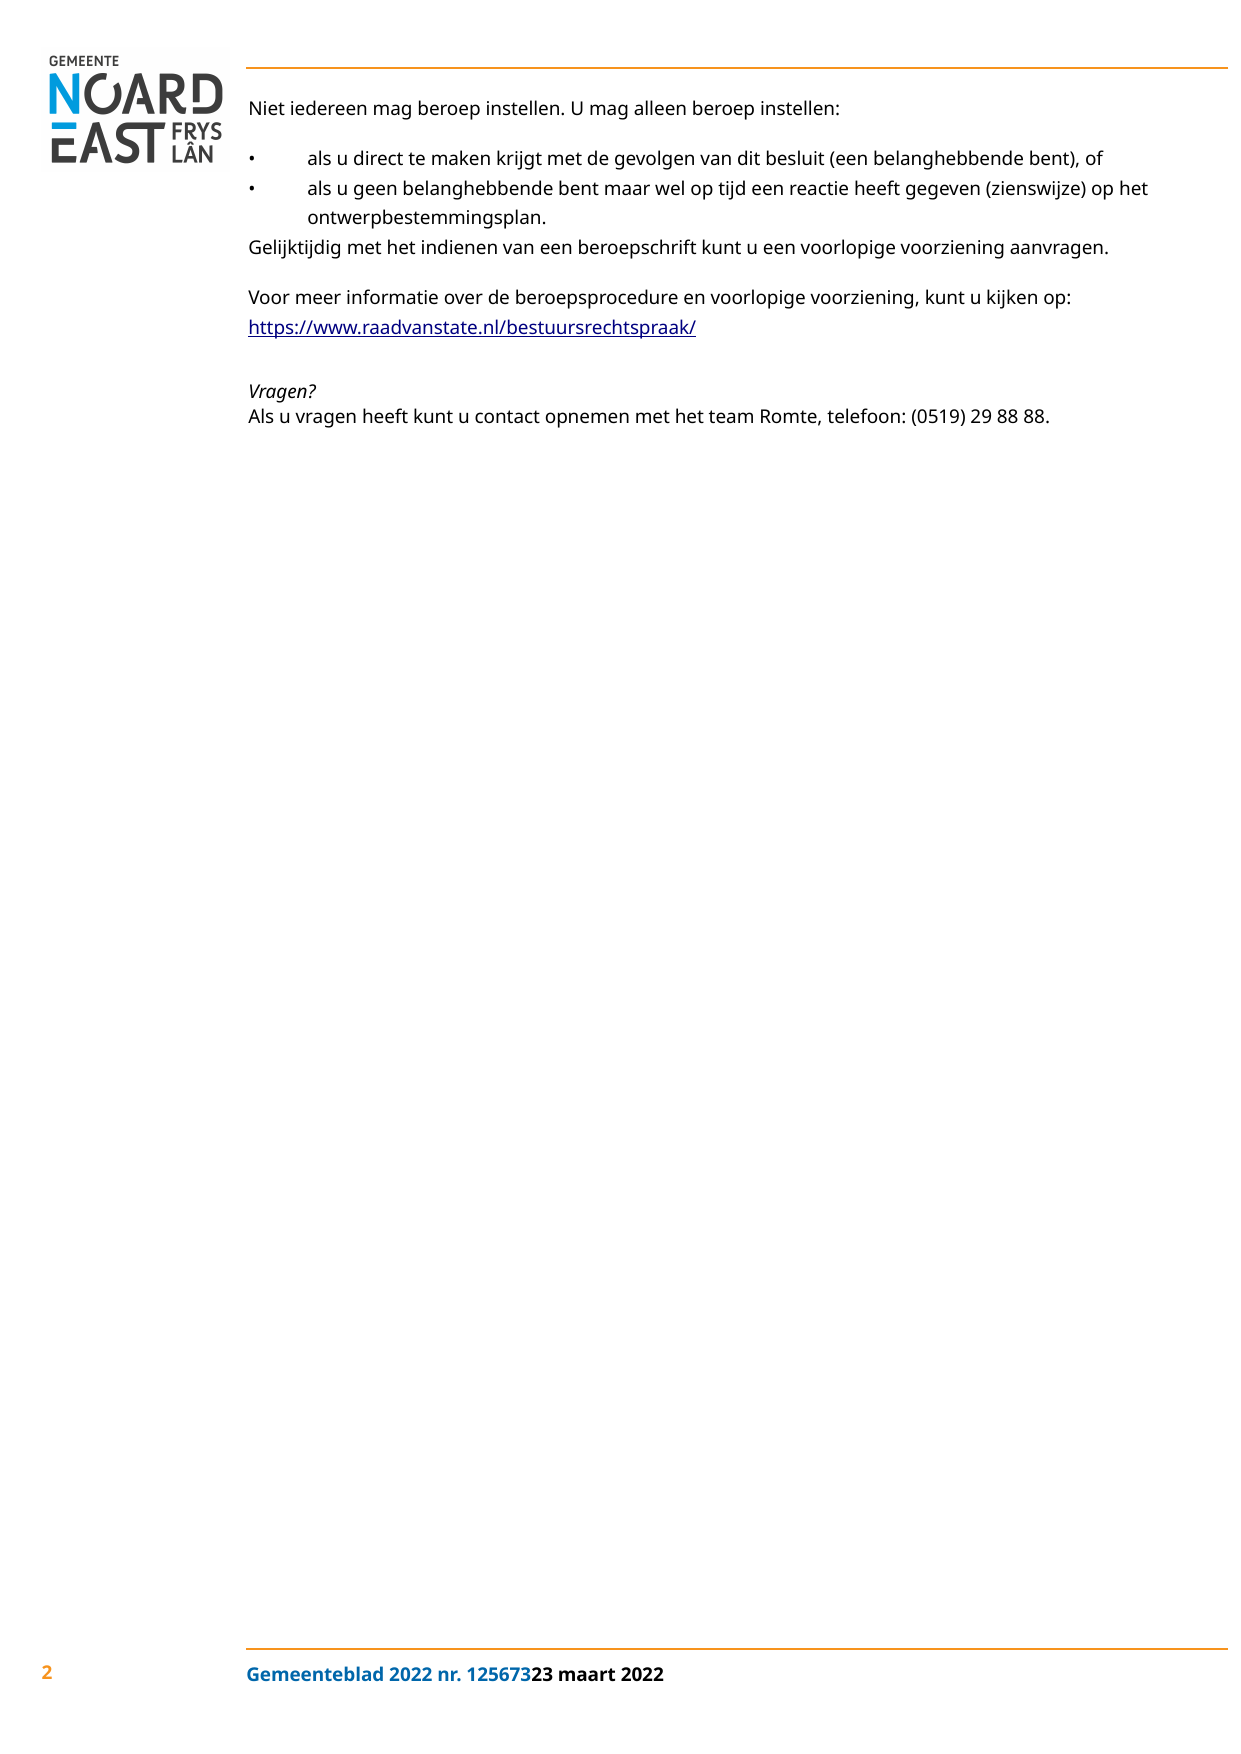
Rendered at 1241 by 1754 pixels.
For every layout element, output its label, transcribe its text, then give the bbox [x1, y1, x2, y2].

text Gelijktijdig met het indienen van een beroepschrift kunt u een voorlopige voorziening aanvragen. [248, 234, 1152, 260]
text Als u vragen heeft kunt u contact opnemen met het team Romte, telefoon: (0519) 29 88 88. [248, 404, 1152, 429]
list als u direct te maken krijgt met de gevolgen van dit besluit (een belanghebbende bent), of [248, 145, 1152, 171]
text Niet iedereen mag beroep instellen. U mag alleen beroep instellen: [248, 95, 1152, 121]
text Vragen? [248, 378, 1152, 404]
text Voor meer informatie over de beroepsprocedure en voorlopige voorziening, kunt u kijken op: https://www.raadvanstate.nl/bestuursrechtspraak/ [248, 284, 1152, 340]
list als u geen belanghebbende bent maar wel op tijd een reactie heeft gegeven (zienswijze) op het ontwerpbestemmingsplan. [248, 175, 1152, 230]
picture [41, 47, 231, 172]
